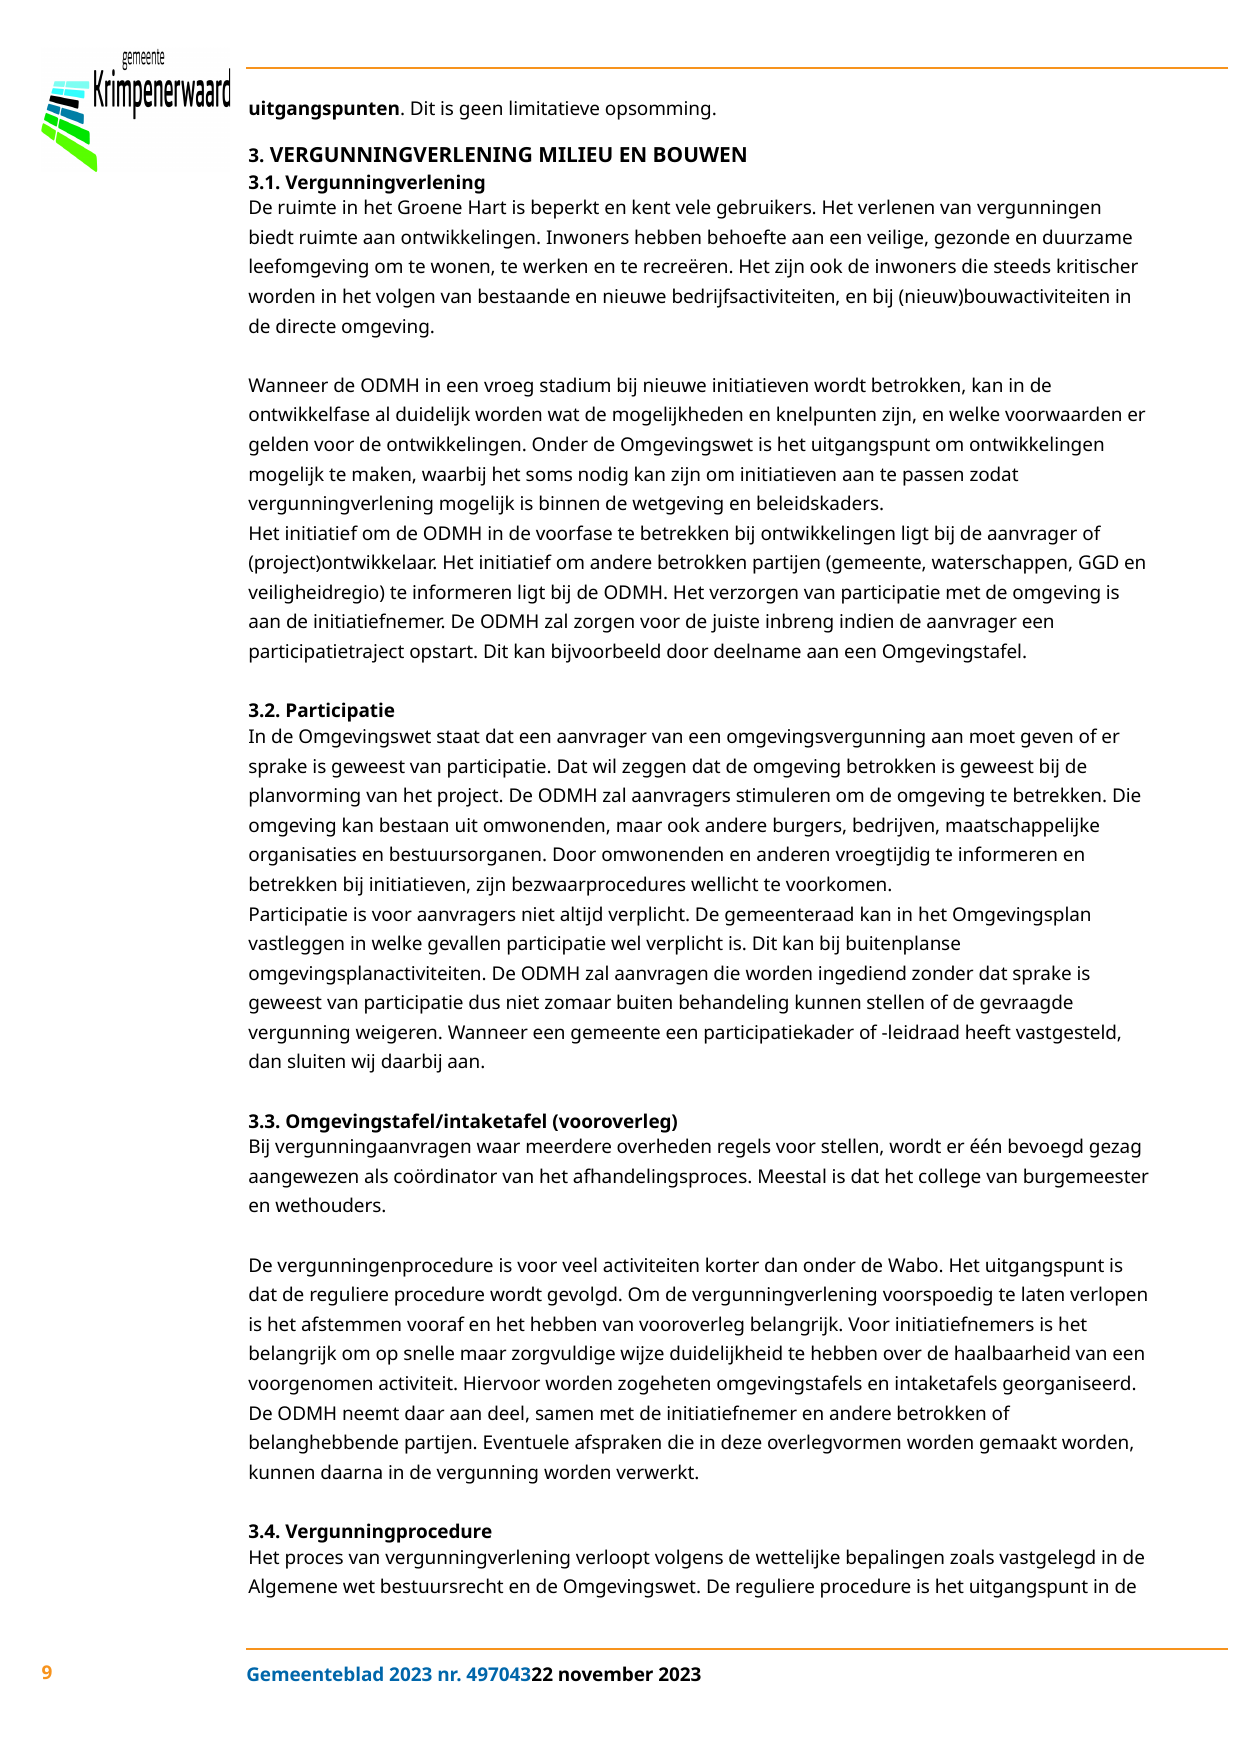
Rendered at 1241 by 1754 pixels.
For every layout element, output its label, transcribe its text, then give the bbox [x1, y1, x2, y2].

picture [41, 47, 231, 172]
text De vergunningenprocedure is voor veel activiteiten korter dan onder de Wabo. Het uitgangspunt is dat de reguliere procedure wordt gevolgd. Om de vergunningverlening voorspoedig te laten verlopen is het afstemmen vooraf en het hebben van vooroverleg belangrijk. Voor initiatiefnemers is het belangrijk om op snelle maar zorgvuldige wijze duidelijkheid te hebben over de haalbaarheid van een voorgenomen activiteit. Hiervoor worden zogeheten omgevingstafels en intaketafels georganiseerd. De ODMH neemt daar aan deel, samen met de initiatiefnemer en andere betrokken of belanghebbende partijen. Eventuele afspraken die in deze overlegvormen worden gemaakt worden, kunnen daarna in de vergunning worden verwerkt. [248, 1252, 1152, 1485]
text 3. VERGUNNINGVERLENING MILIEU EN BOUWEN [248, 140, 1152, 169]
text 3.1. Vergunningverlening [248, 169, 1152, 194]
text 3.2. Participatie [248, 697, 1152, 723]
text Het initiatief om de ODMH in de voorfase te betrekken bij ontwikkelingen ligt bij de aanvrager of (project)ontwikkelaar. Het initiatief om andere betrokken partijen (gemeente, waterschappen, GGD en veiligheidregio) te informeren ligt bij de ODMH. Het verzorgen van participatie met de omgeving is aan de initiatiefnemer. De ODMH zal zorgen voor de juiste inbreng indien de aanvrager een participatietraject opstart. Dit kan bijvoorbeeld door deelname aan een Omgevingstafel. [248, 520, 1152, 664]
text In de Omgevingswet staat dat een aanvrager van een omgevingsvergunning aan moet geven of er sprake is geweest van participatie. Dat wil zeggen dat de omgeving betrokken is geweest bij de planvorming van het project. De ODMH zal aanvragers stimuleren om de omgeving te betrekken. Die omgeving kan bestaan uit omwonenden, maar ook andere burgers, bedrijven, maatschappelijke organisaties en bestuursorganen. Door omwonenden en anderen vroegtijdig te informeren en betrekken bij initiatieven, zijn bezwaarprocedures wellicht te voorkomen. [248, 723, 1152, 897]
text 3.3. Omgevingstafel/intaketafel (vooroverleg) [248, 1108, 1152, 1133]
text De ruimte in het Groene Hart is beperkt en kent vele gebruikers. Het verlenen van vergunningen biedt ruimte aan ontwikkelingen. Inwoners hebben behoefte aan een veilige, gezonde en duurzame leefomgeving om te wonen, te werken en te recreëren. Het zijn ook de inwoners die steeds kritischer worden in het volgen van bestaande en nieuwe bedrijfsactiviteiten, en bij (nieuw)bouwactiviteiten in de directe omgeving. [248, 194, 1152, 339]
text 3.4. Vergunningprocedure [248, 1518, 1152, 1544]
text Wanneer de ODMH in een vroeg stadium bij nieuwe initiatieven wordt betrokken, kan in de ontwikkelfase al duidelijk worden wat de mogelijkheden en knelpunten zijn, en welke voorwaarden er gelden voor de ontwikkelingen. Onder de Omgevingswet is het uitgangspunt om ontwikkelingen mogelijk te maken, waarbij het soms nodig kan zijn om initiatieven aan te passen zodat vergunningverlening mogelijk is binnen de wetgeving en beleidskaders. [248, 372, 1152, 516]
text Het proces van vergunningverlening verloopt volgens de wettelijke bepalingen zoals vastgelegd in de Algemene wet bestuursrecht en de Omgevingswet. De reguliere procedure is het uitgangspunt in de [248, 1544, 1152, 1599]
text Participatie is voor aanvragers niet altijd verplicht. De gemeenteraad kan in het Omgevingsplan vastleggen in welke gevallen participatie wel verplicht is. Dit kan bij buitenplanse omgevingsplanactiviteiten. De ODMH zal aanvragen die worden ingediend zonder dat sprake is geweest van participatie dus niet zomaar buiten behandeling kunnen stellen of de gevraagde vergunning weigeren. Wanneer een gemeente een participatiekader of -leidraad heeft vastgesteld, dan sluiten wij daarbij aan. [248, 901, 1152, 1074]
text Bij vergunningaanvragen waar meerdere overheden regels voor stellen, wordt er één bevoegd gezag aangewezen als coördinator van het afhandelingsproces. Meestal is dat het college van burgemeester en wethouders. [248, 1133, 1152, 1218]
text uitgangspunten. Dit is geen limitatieve opsomming. [248, 95, 1152, 121]
